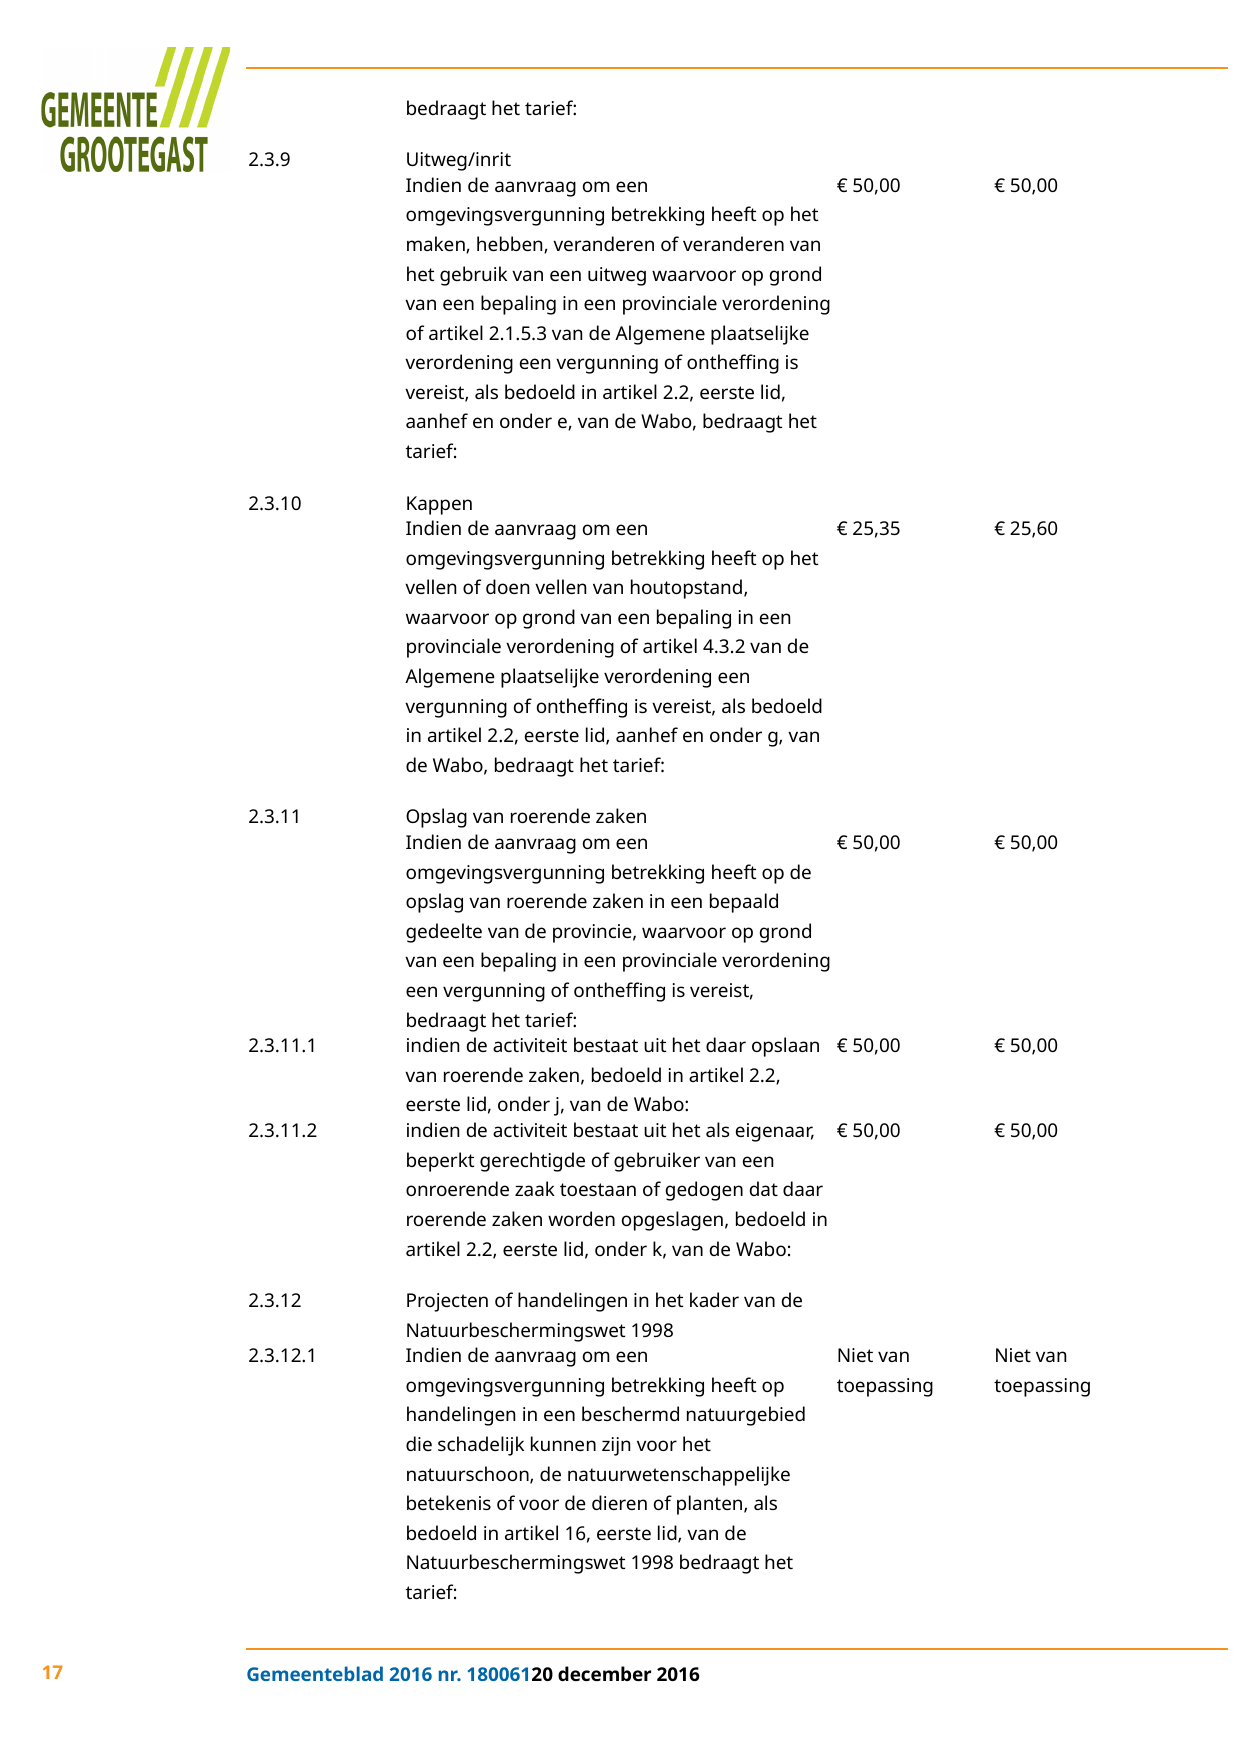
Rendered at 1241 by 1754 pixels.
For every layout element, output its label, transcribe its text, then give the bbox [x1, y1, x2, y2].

table_cell [248, 95, 405, 121]
table_cell € 50,00 [837, 829, 994, 1032]
table_cell [837, 1287, 994, 1342]
table_cell [837, 121, 994, 146]
table_cell Projecten of handelingen in het kader van de Natuurbeschermingswet 1998 [405, 1287, 837, 1342]
table_cell € 25,35 [837, 515, 994, 778]
table_cell 2.3.10 [248, 490, 405, 515]
table_cell [837, 95, 994, 121]
table_cell bedraagt het tarief: [405, 95, 837, 121]
table_cell [248, 172, 405, 464]
table_cell [994, 778, 1152, 803]
table_cell [405, 778, 837, 803]
table_cell [837, 804, 994, 829]
table_cell 2.3.11.1 [248, 1033, 405, 1117]
table_cell Kappen [405, 490, 837, 515]
table_cell [248, 464, 405, 490]
table_cell [248, 515, 405, 778]
table_cell [837, 1261, 994, 1287]
table_cell € 50,00 [837, 172, 994, 464]
table_cell € 50,00 [837, 1033, 994, 1117]
table_cell 2.3.9 [248, 146, 405, 172]
table_cell [994, 490, 1152, 515]
table_cell [837, 146, 994, 172]
table_cell [837, 464, 994, 490]
table_cell € 50,00 [994, 1033, 1152, 1117]
table_cell indien de activiteit bestaat uit het als eigenaar, beperkt gerechtigde of gebruiker van een onroerende zaak toestaan of gedogen dat daar roerende zaken worden opgeslagen, bedoeld in artikel 2.2, eerste lid, onder k, van de Wabo: [405, 1118, 837, 1261]
table_cell € 25,60 [994, 515, 1152, 778]
table_cell [248, 829, 405, 1032]
picture [41, 47, 231, 172]
table_cell [248, 1261, 405, 1287]
table_cell [994, 146, 1152, 172]
table_cell [837, 778, 994, 803]
table_cell [405, 464, 837, 490]
table_cell [248, 121, 405, 146]
table_cell [994, 464, 1152, 490]
table_cell Indien de aanvraag om een omgevingsvergunning betrekking heeft op het maken, hebben, veranderen of veranderen van het gebruik van een uitweg waarvoor op grond van een bepaling in een provinciale verordening of artikel 2.1.5.3 van de Algemene plaatselijke verordening een vergunning of ontheffing is vereist, als bedoeld in artikel 2.2, eerste lid, aanhef en onder e, van de Wabo, bedraagt het tarief: [405, 172, 837, 464]
table_cell [994, 121, 1152, 146]
table_cell Indien de aanvraag om een omgevingsvergunning betrekking heeft op de opslag van roerende zaken in een bepaald gedeelte van de provincie, waarvoor op grond van een bepaling in een provinciale verordening een vergunning of ontheffing is vereist, bedraagt het tarief: [405, 829, 837, 1032]
table_cell [837, 490, 994, 515]
table_cell [248, 778, 405, 803]
table_cell indien de activiteit bestaat uit het daar opslaan van roerende zaken, bedoeld in artikel 2.2, eerste lid, onder j, van de Wabo: [405, 1033, 837, 1117]
table_cell Niet van toepassing [837, 1343, 994, 1605]
table_cell [405, 1261, 837, 1287]
table_cell [994, 95, 1152, 121]
table_cell Indien de aanvraag om een omgevingsvergunning betrekking heeft op handelingen in een beschermd natuurgebied die schadelijk kunnen zijn voor het natuurschoon, de natuurwetenschappelijke betekenis of voor de dieren of planten, als bedoeld in artikel 16, eerste lid, van de Natuurbeschermingswet 1998 bedraagt het tarief: [405, 1343, 837, 1605]
table_cell € 50,00 [994, 829, 1152, 1032]
table_cell 2.3.12.1 [248, 1343, 405, 1605]
table_cell Uitweg/inrit [405, 146, 837, 172]
table_cell [994, 1261, 1152, 1287]
table_cell Indien de aanvraag om een omgevingsvergunning betrekking heeft op het vellen of doen vellen van houtopstand, waarvoor op grond van een bepaling in een provinciale verordening of artikel 4.3.2 van de Algemene plaatselijke verordening een vergunning of ontheffing is vereist, als bedoeld in artikel 2.2, eerste lid, aanhef en onder g, van de Wabo, bedraagt het tarief: [405, 515, 837, 778]
table_cell [994, 804, 1152, 829]
table_cell Niet van toepassing [994, 1343, 1152, 1605]
table_cell 2.3.12 [248, 1287, 405, 1342]
table_cell € 50,00 [994, 172, 1152, 464]
table_cell 2.3.11.2 [248, 1118, 405, 1261]
table_cell [405, 121, 837, 146]
table_cell 2.3.11 [248, 804, 405, 829]
table_cell [994, 1287, 1152, 1342]
table_cell € 50,00 [994, 1118, 1152, 1261]
table_cell € 50,00 [837, 1118, 994, 1261]
table_cell Opslag van roerende zaken [405, 804, 837, 829]
